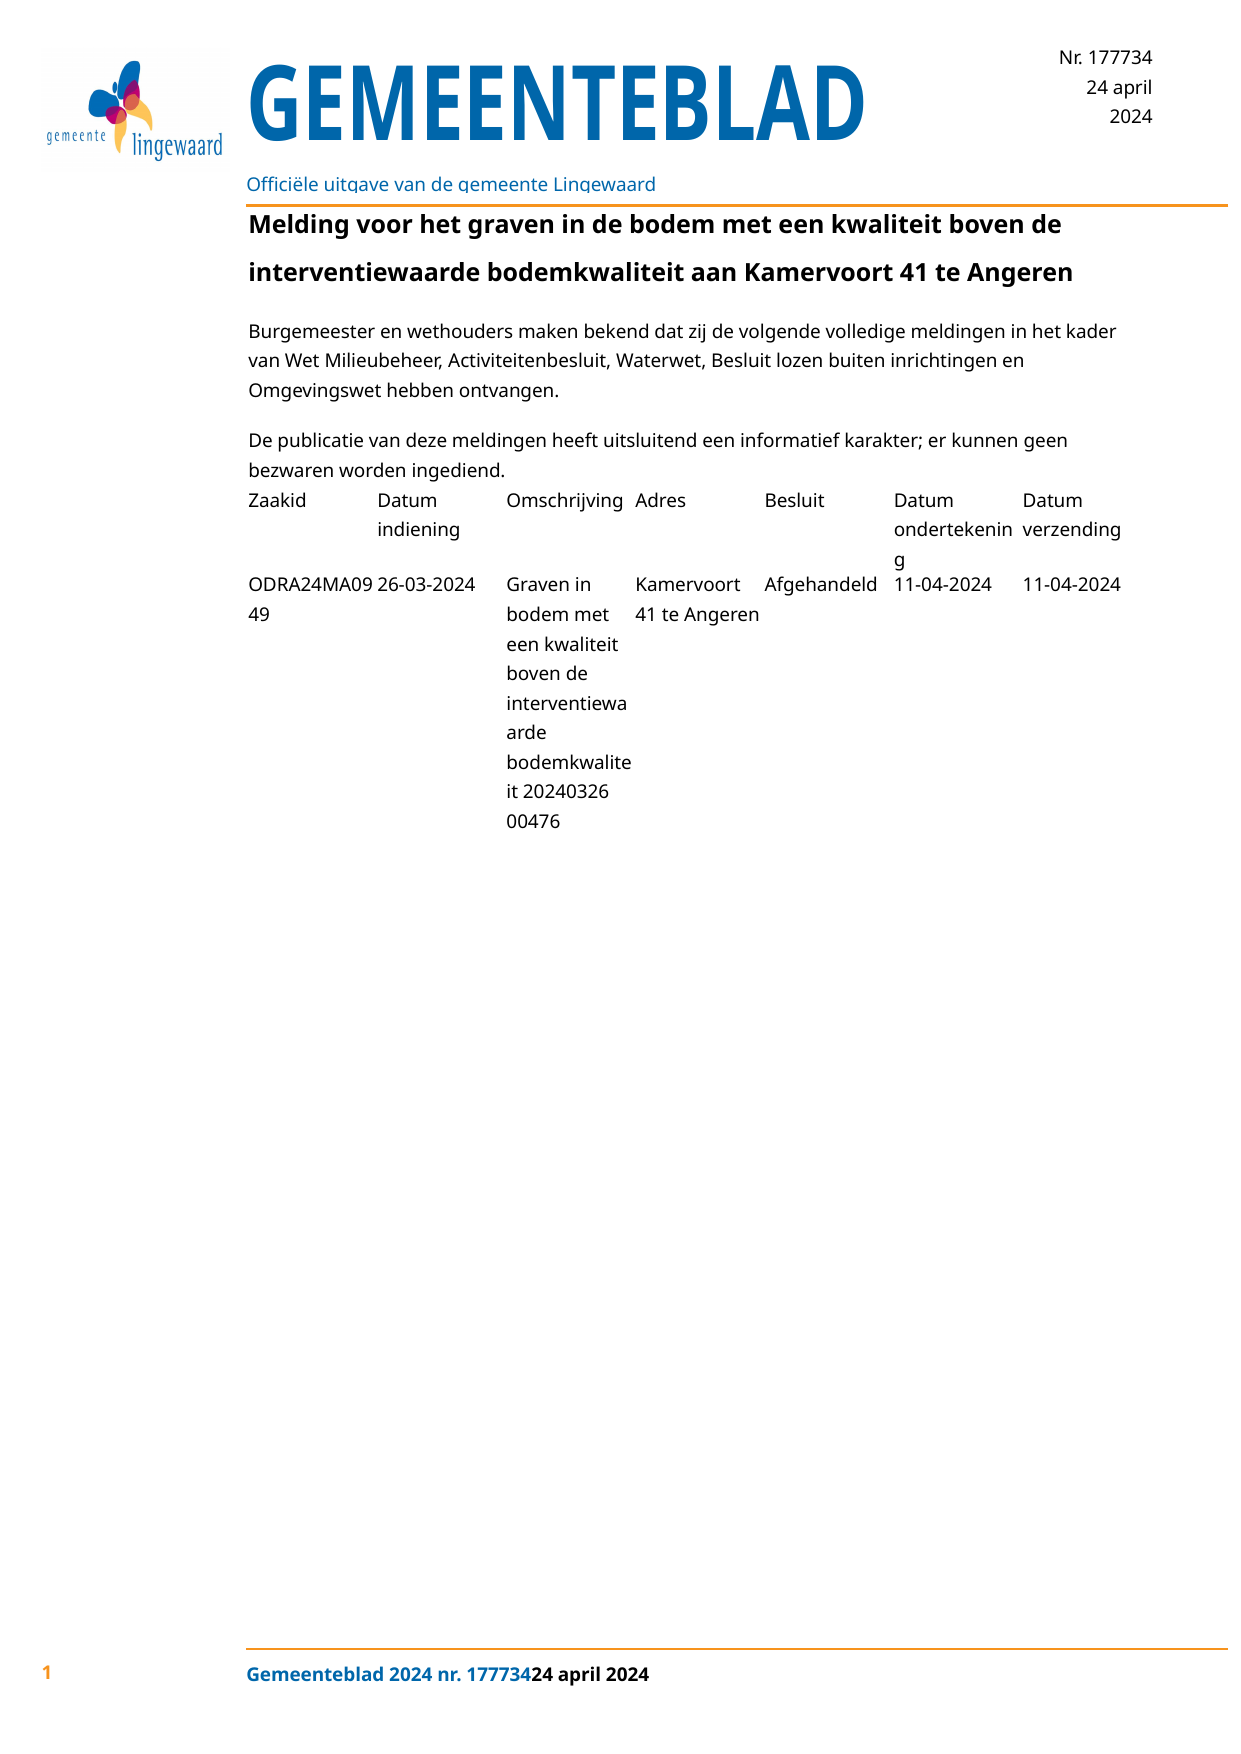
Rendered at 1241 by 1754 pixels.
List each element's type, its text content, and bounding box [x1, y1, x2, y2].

table_header Besluit [764, 487, 893, 572]
table_header Adres [635, 487, 764, 572]
table_cell ODRA24MA0949 [248, 572, 377, 834]
picture [41, 47, 231, 172]
table_header Datum ondertekening [894, 487, 1022, 572]
table_header Datum verzending [1023, 487, 1152, 572]
table_cell 11-04-2024 [1023, 572, 1152, 834]
table_cell Afgehandeld [764, 572, 893, 834]
text De publicatie van deze meldingen heeft uitsluitend een informatief karakter; er kunnen geen bezwaren worden ingediend. [248, 427, 1152, 483]
table_cell 11-04-2024 [894, 572, 1022, 834]
table_cell Graven in bodem met een kwaliteit boven de interventiewaarde bodemkwaliteit 20240326 00476 [506, 572, 635, 834]
table_header Omschrijving [506, 487, 635, 572]
table_header Zaakid [248, 487, 377, 572]
text Burgemeester en wethouders maken bekend dat zij de volgende volledige meldingen in het kader van Wet Milieubeheer, Activiteitenbesluit, Waterwet, Besluit lozen buiten inrichtingen en Omgevingswet hebben ontvangen. [248, 318, 1152, 403]
table_header Datum indiening [377, 487, 506, 572]
table_cell Kamervoort 41 te Angeren [635, 572, 764, 834]
table_cell 26-03-2024 [377, 572, 506, 834]
text Melding voor het graven in de bodem met een kwaliteit boven de interventiewaarde bodemkwaliteit aan Kamervoort 41 te Angeren [248, 207, 1152, 288]
